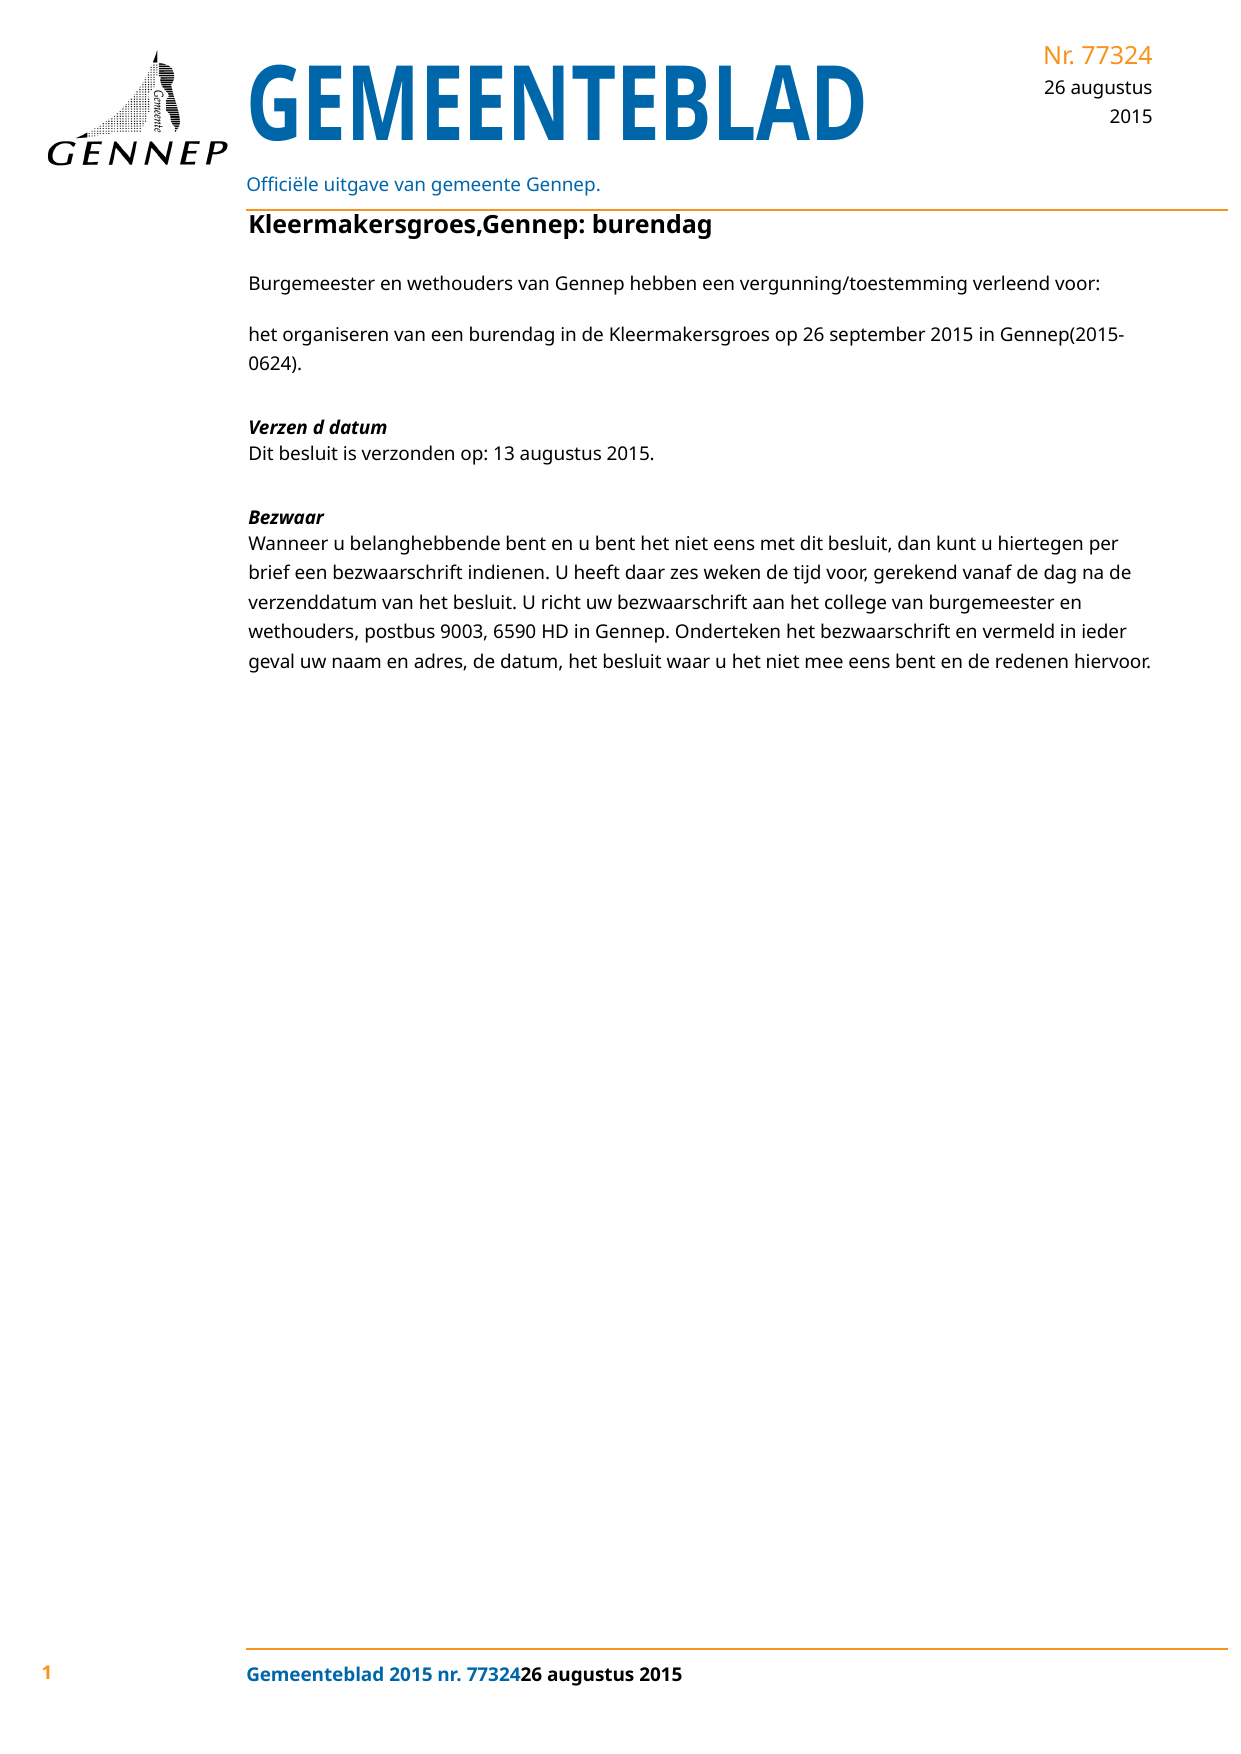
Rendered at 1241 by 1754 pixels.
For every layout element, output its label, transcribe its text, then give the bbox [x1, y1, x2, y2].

text Kleermakersgroes,Gennep: burendag [248, 211, 1152, 241]
text Wanneer u belanghebbende bent en u bent het niet eens met dit besluit, dan kunt u hiertegen per brief een bezwaarschrift indienen. U heeft daar zes weken de tijd voor, gerekend vanaf de dag na de verzenddatum van het besluit. U richt uw bezwaarschrift aan het college van burgemeester en wethouders, postbus 9003, 6590 HD in Gennep. Onderteken het bezwaarschrift en vermeld in ieder geval uw naam en adres, de datum, het besluit waar u het niet mee eens bent en de redenen hiervoor. [248, 530, 1152, 674]
text Bezwaar [248, 504, 1152, 530]
picture [41, 47, 231, 172]
text Burgemeester en wethouders van Gennep hebben een vergunning/toestemming verleend voor: [248, 270, 1152, 296]
text Dit besluit is verzonden op: 13 augustus 2015. [248, 440, 1152, 466]
text Verzen d datum [248, 414, 1152, 440]
text het organiseren van een burendag in de Kleermakersgroes op 26 september 2015 in Gennep(2015-0624). [248, 321, 1152, 376]
